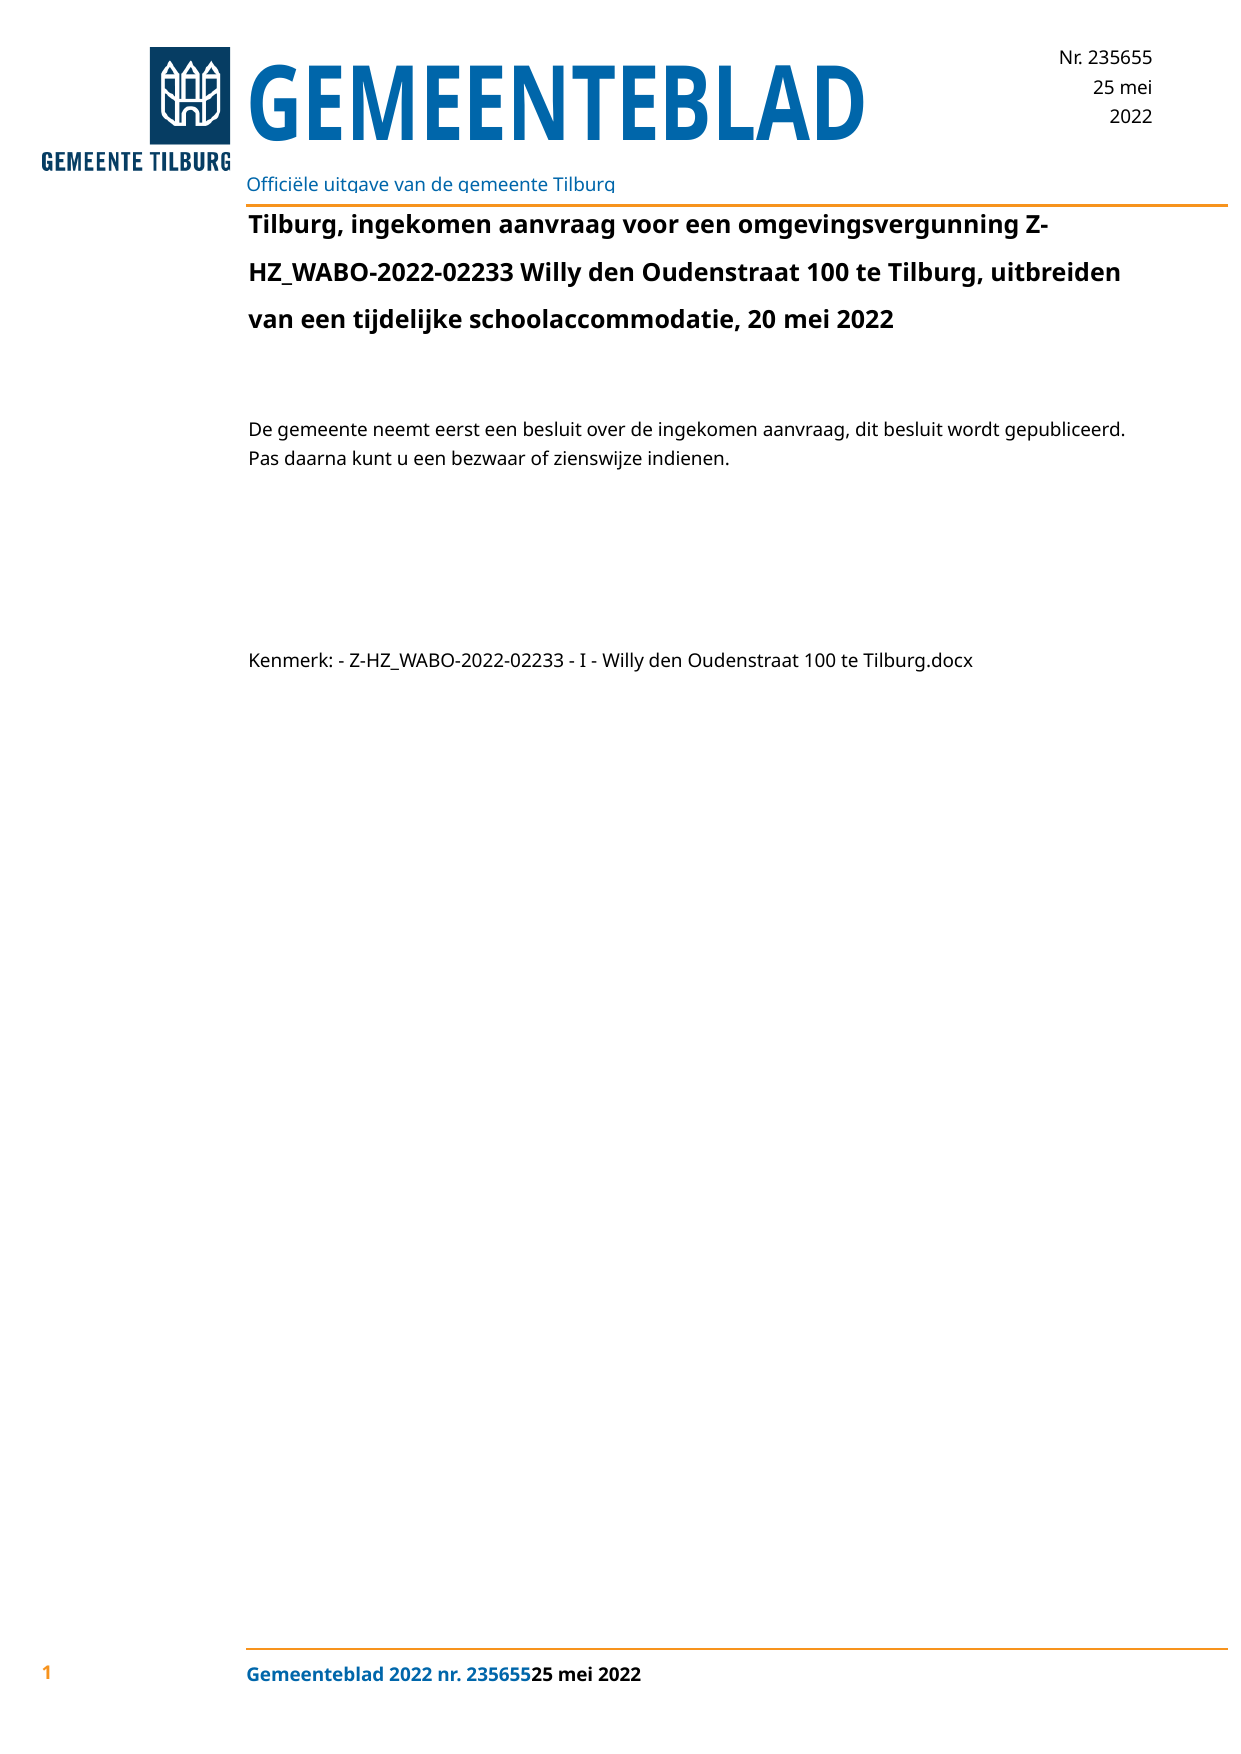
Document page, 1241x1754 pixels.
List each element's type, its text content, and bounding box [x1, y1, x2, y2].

picture [41, 47, 231, 172]
text De gemeente neemt eerst een besluit over de ingekomen aanvraag, dit besluit wordt gepubliceerd. Pas daarna kunt u een bezwaar of zienswijze indienen. [248, 416, 1152, 471]
text Kenmerk: - Z-HZ_WABO-2022-02233 - I - Willy den Oudenstraat 100 te Tilburg.docx [248, 647, 1152, 673]
text Tilburg, ingekomen aanvraag voor een omgevingsvergunning Z-HZ_WABO-2022-02233 Willy den Oudenstraat 100 te Tilburg, uitbreiden van een tijdelijke schoolaccommodatie, 20 mei 2022 [248, 207, 1152, 336]
